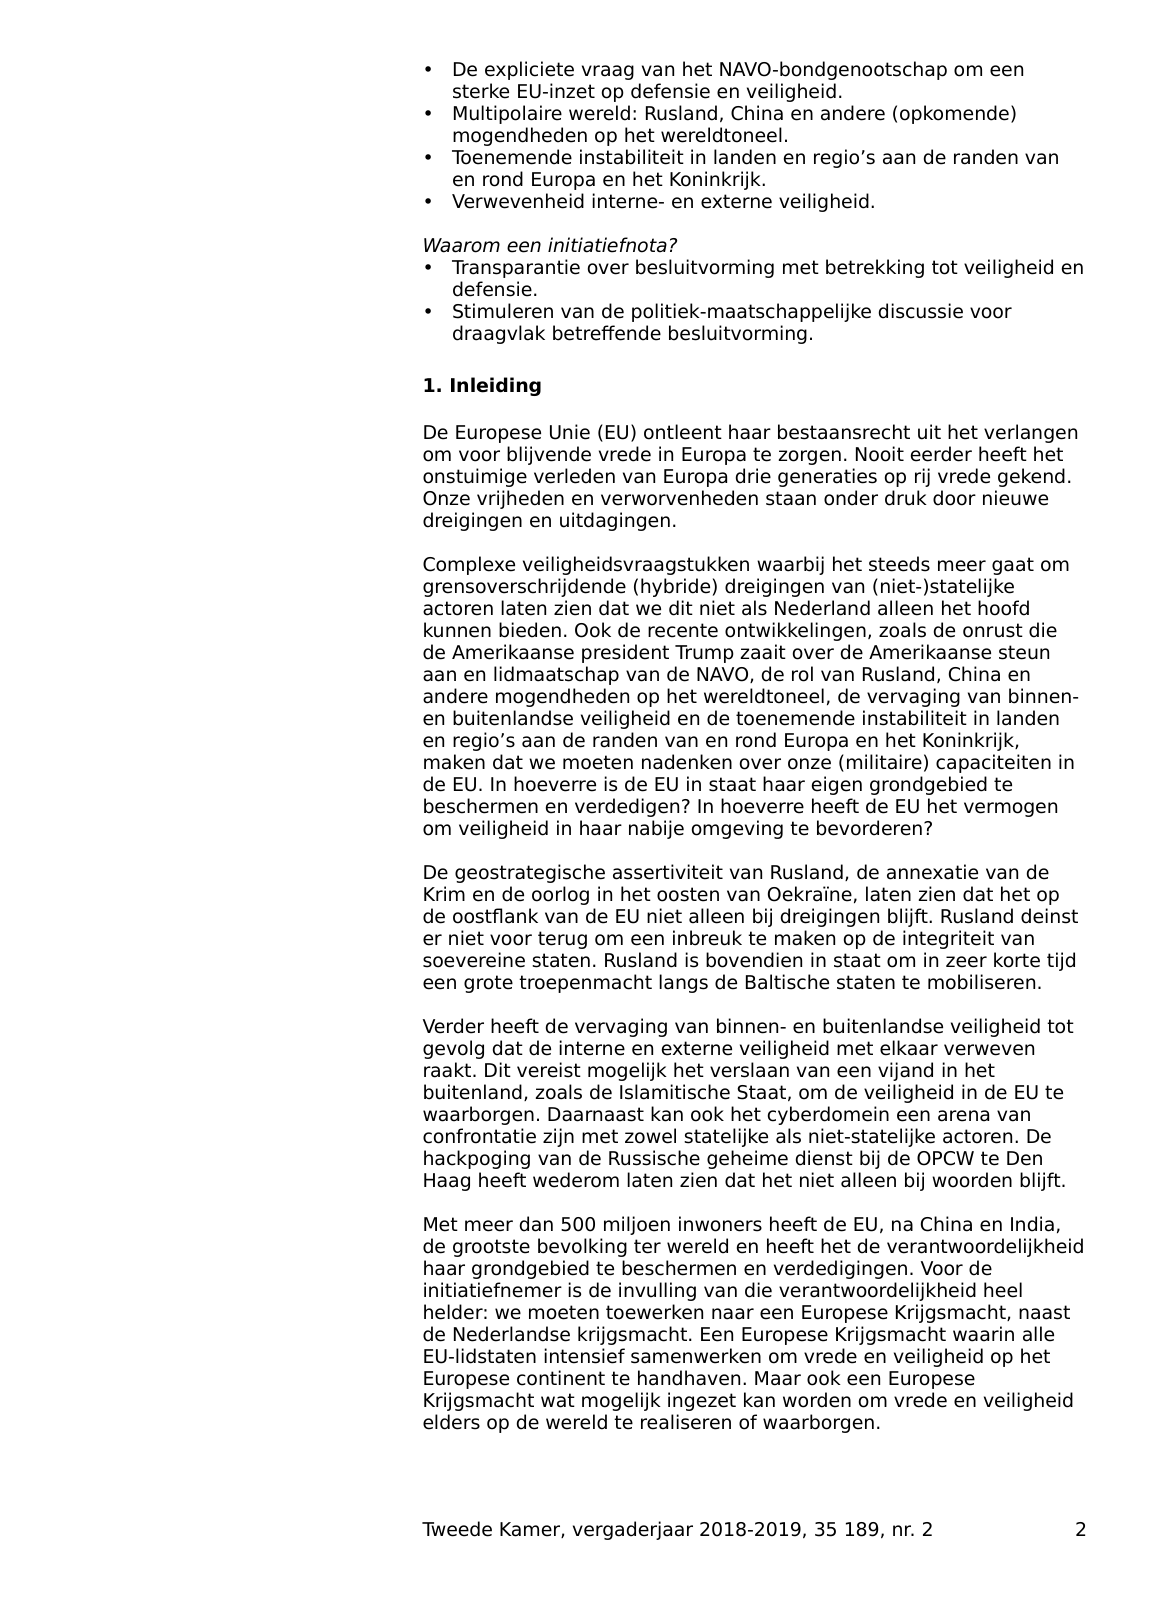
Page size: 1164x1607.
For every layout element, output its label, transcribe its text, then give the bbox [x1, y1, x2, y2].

text Complexe veiligheidsvraagstukken waarbij het steeds meer gaat om grensoverschrijdende (hybride) dreigingen van (niet-)statelijke actoren laten zien dat we dit niet als Nederland alleen het hoofd kunnen bieden. Ook de recente ontwikkelingen, zoals de onrust die de Amerikaanse president Trump zaait over de Amerikaanse steun aan en lidmaatschap van de NAVO, de rol van Rusland, China en andere mogendheden op het wereldtoneel, de vervaging van binnen- en buitenlandse veiligheid en de toenemende instabiliteit in landen en regio’s aan de randen van en rond Europa en het Koninkrijk, maken dat we moeten nadenken over onze (militaire) capaciteiten in de EU. In hoeverre is de EU in staat haar eigen grondgebied te beschermen en verdedigen? In hoeverre heeft de EU het vermogen om veiligheid in haar nabije omgeving te bevorderen? [422, 554, 1087, 840]
text Verder heeft de vervaging van binnen- en buitenlandse veiligheid tot gevolg dat de interne en externe veiligheid met elkaar verweven raakt. Dit vereist mogelijk het verslaan van een vijand in het buitenland, zoals de Islamitische Staat, om de veiligheid in de EU te waarborgen. Daarnaast kan ook het cyberdomein een arena van confrontatie zijn met zowel statelijke als niet-statelijke actoren. De hackpoging van de Russische geheime dienst bij de OPCW te Den Haag heeft wederom laten zien dat het niet alleen bij woorden blijft. [422, 1016, 1087, 1192]
text • De expliciete vraag van het NAVO-bondgenootschap om een sterke EU-inzet op defensie en veiligheid. [422, 59, 1087, 103]
text De Europese Unie (EU) ontleent haar bestaansrecht uit het verlangen om voor blijvende vrede in Europa te zorgen. Nooit eerder heeft het onstuimige verleden van Europa drie generaties op rij vrede gekend. Onze vrijheden en verworvenheden staan onder druk door nieuwe dreigingen en uitdagingen. [422, 422, 1087, 532]
text • Stimuleren van de politiek-maatschappelijke discussie voor draagvlak betreffende besluitvorming. [422, 301, 1087, 345]
text • Transparantie over besluitvorming met betrekking tot veiligheid en defensie. [422, 257, 1087, 301]
subtitle 1. Inleiding [422, 375, 1087, 397]
text De geostrategische assertiviteit van Rusland, de annexatie van de Krim en de oorlog in het oosten van Oekraïne, laten zien dat het op de oostflank van de EU niet alleen bij dreigingen blijft. Rusland deinst er niet voor terug om een inbreuk te maken op de integriteit van soevereine staten. Rusland is bovendien in staat om in zeer korte tijd een grote troepenmacht langs de Baltische staten te mobiliseren. [422, 862, 1087, 994]
text • Toenemende instabiliteit in landen en regio’s aan de randen van en rond Europa en het Koninkrijk. [422, 147, 1087, 191]
text Waarom een initiatiefnota? [422, 235, 1087, 257]
text • Verwevenheid interne- en externe veiligheid. [422, 191, 1087, 213]
text Met meer dan 500 miljoen inwoners heeft de EU, na China en India, de grootste bevolking ter wereld en heeft het de verantwoordelijkheid haar grondgebied te beschermen en verdedigingen. Voor de initiatiefnemer is de invulling van die verantwoordelijkheid heel helder: we moeten toewerken naar een Europese Krijgsmacht, naast de Nederlandse krijgsmacht. Een Europese Krijgsmacht waarin alle EU-lidstaten intensief samenwerken om vrede en veiligheid op het Europese continent te handhaven. Maar ook een Europese Krijgsmacht wat mogelijk ingezet kan worden om vrede en veiligheid elders op de wereld te realiseren of waarborgen. [422, 1214, 1087, 1434]
text • Multipolaire wereld: Rusland, China en andere (opkomende) mogendheden op het wereldtoneel. [422, 103, 1087, 147]
